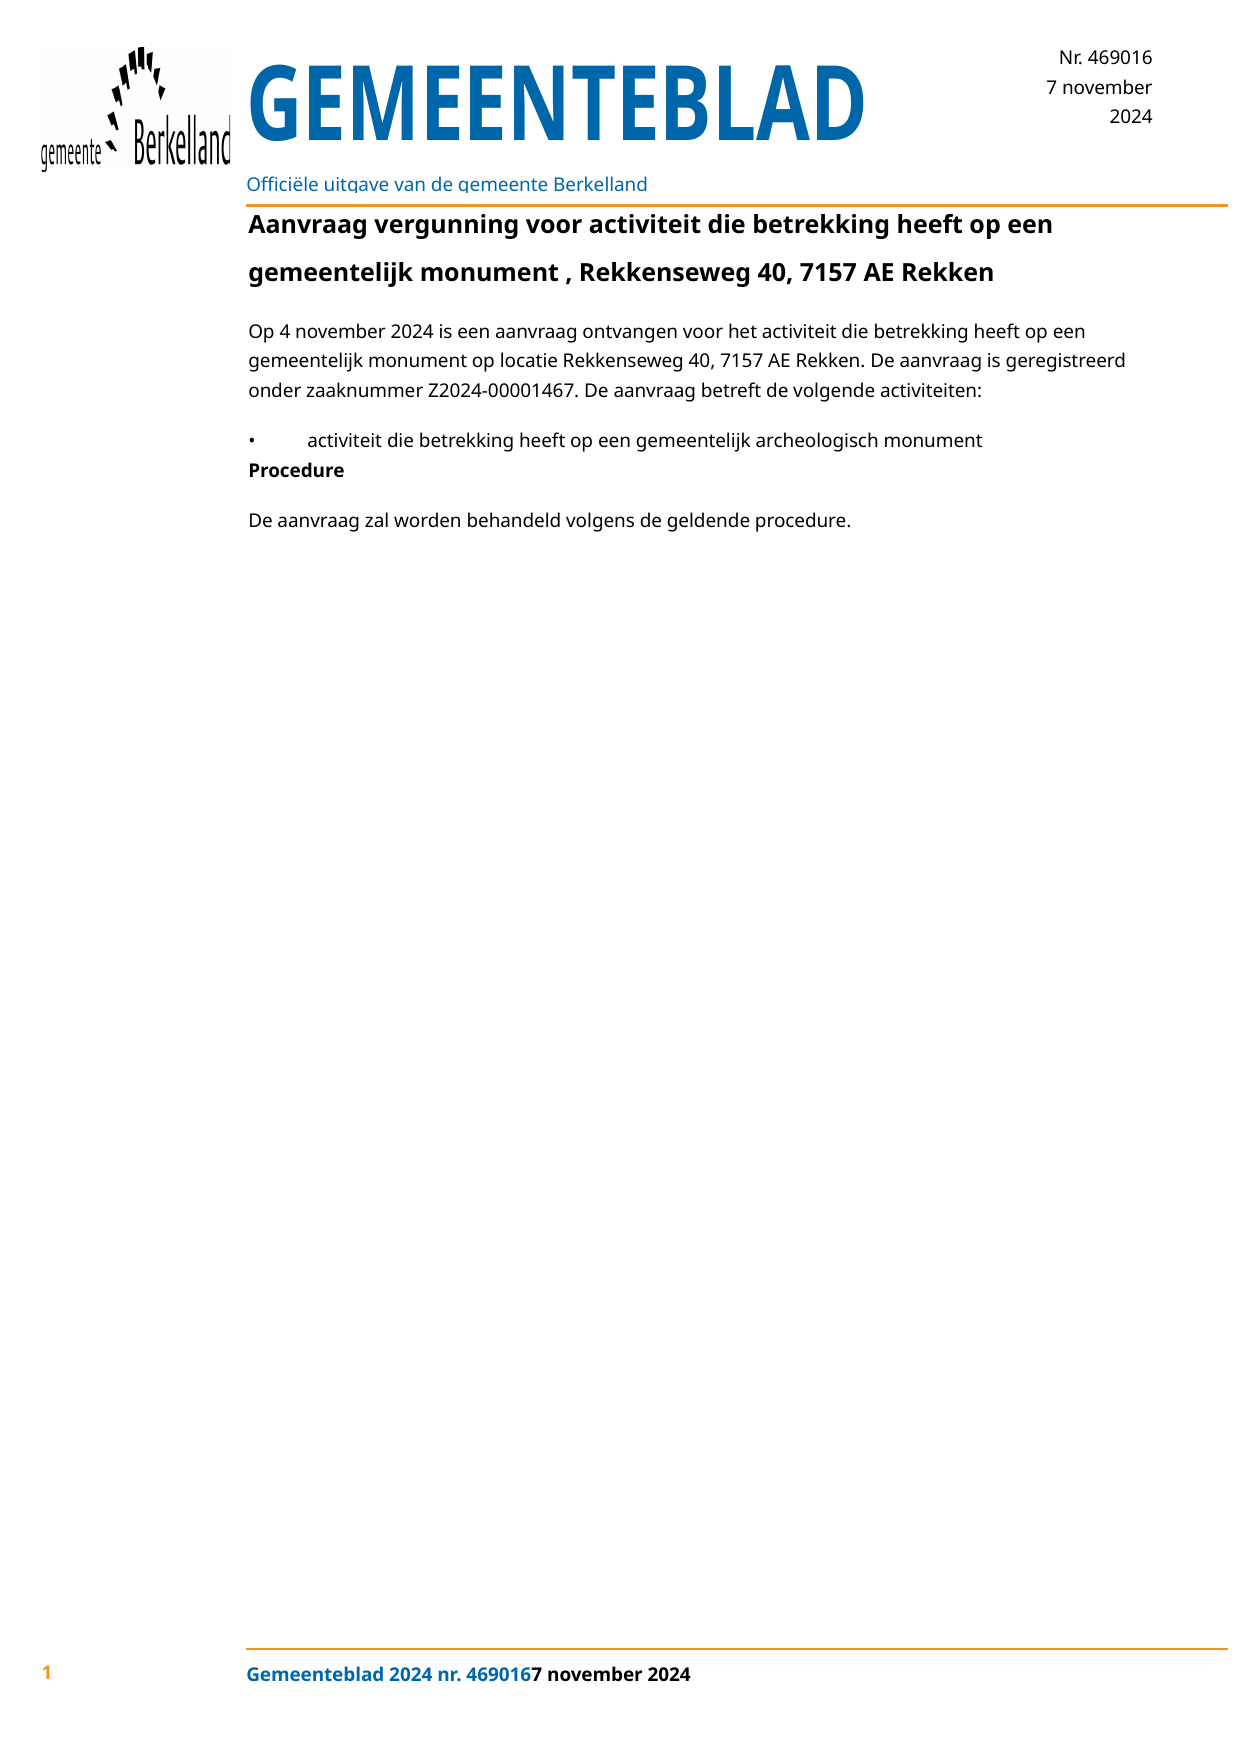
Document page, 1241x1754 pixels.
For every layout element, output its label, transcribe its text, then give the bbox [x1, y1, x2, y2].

text Procedure [248, 457, 1152, 483]
text Aanvraag vergunning voor activiteit die betrekking heeft op een gemeentelijk monument , Rekkenseweg 40, 7157 AE Rekken [248, 207, 1152, 288]
text Op 4 november 2024 is een aanvraag ontvangen voor het activiteit die betrekking heeft op een gemeentelijk monument op locatie Rekkenseweg 40, 7157 AE Rekken. De aanvraag is geregistreerd onder zaaknummer Z2024-00001467. De aanvraag betreft de volgende activiteiten: [248, 318, 1152, 403]
text De aanvraag zal worden behandeld volgens de geldende procedure. [248, 507, 1152, 533]
list activiteit die betrekking heeft op een gemeentelijk archeologisch monument [248, 427, 1152, 453]
picture [41, 47, 231, 172]
